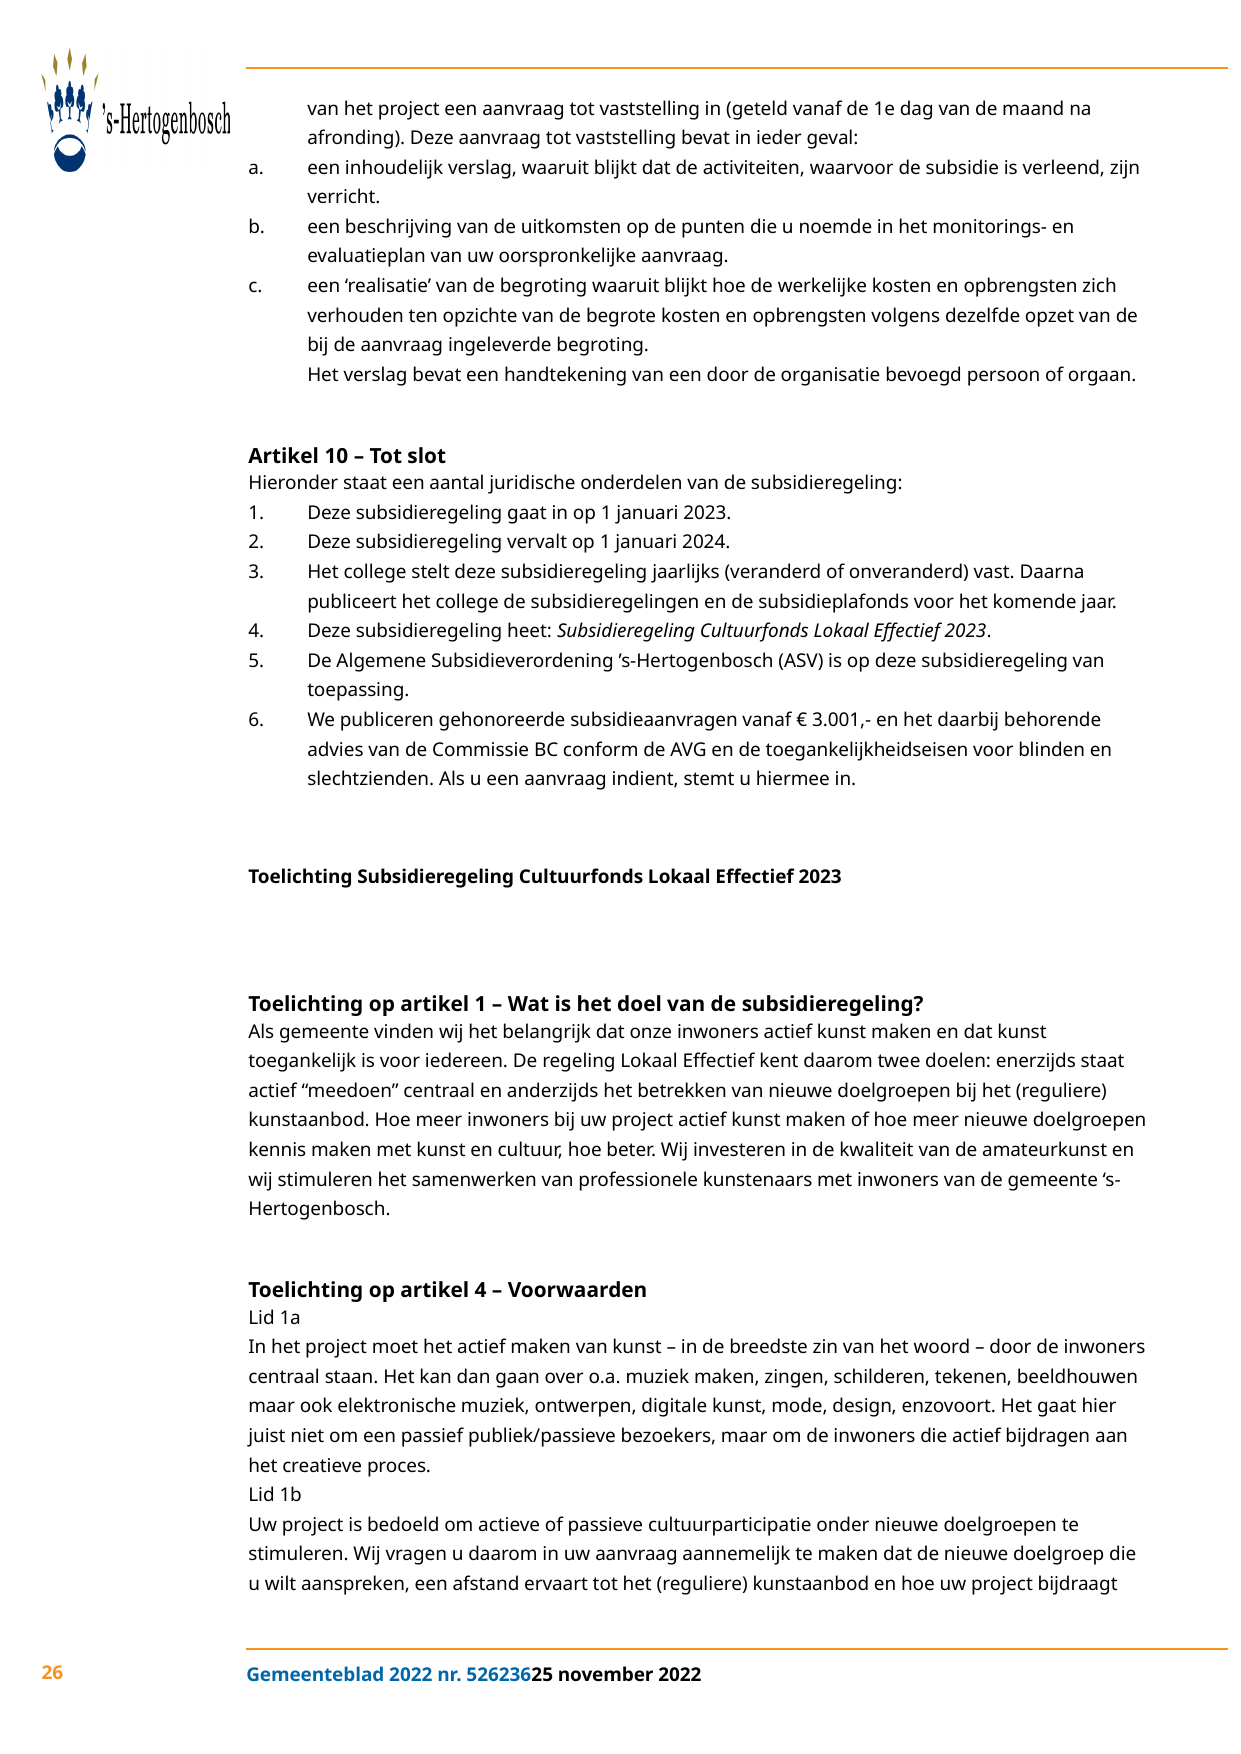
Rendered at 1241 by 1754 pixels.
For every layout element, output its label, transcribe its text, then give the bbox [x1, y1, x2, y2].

text Toelichting op artikel 1 – Wat is het doel van de subsidieregeling? [248, 989, 1152, 1018]
text Uw project is bedoeld om actieve of passieve cultuurparticipatie onder nieuwe doelgroepen te stimuleren. Wij vragen u daarom in uw aanvraag aannemelijk te maken dat de nieuwe doelgroep die u wilt aanspreken, een afstand ervaart tot het (reguliere) kunstaanbod en hoe uw project bijdraagt [248, 1511, 1152, 1596]
list een inhoudelijk verslag, waaruit blijkt dat de activiteiten, waarvoor de subsidie is verleend, zijn verricht. [248, 154, 1152, 209]
list een ‘realisatie’ van de begroting waaruit blijkt hoe de werkelijke kosten en opbrengsten zich verhouden ten opzichte van de begrote kosten en opbrengsten volgens dezelfde opzet van de bij de aanvraag ingeleverde begroting. [248, 272, 1152, 357]
list Deze subsidieregeling gaat in op 1 januari 2023. [248, 499, 1152, 525]
text Artikel 10 – Tot slot [248, 441, 1152, 469]
list een beschrijving van de uitkomsten op de punten die u noemde in het monitorings- en evaluatieplan van uw oorspronkelijke aanvraag. [248, 213, 1152, 268]
text Toelichting Subsidieregeling Cultuurfonds Lokaal Effectief 2023 [248, 861, 1152, 890]
text Lid 1b [248, 1481, 1152, 1507]
list We publiceren gehonoreerde subsidieaanvragen vanaf € 3.001,- en het daarbij behorende advies van de Commissie BC conform de AVG en de toegankelijkheidseisen voor blinden en slechtzienden. Als u een aanvraag indient, stemt u hiermee in. [248, 706, 1152, 791]
picture [41, 47, 231, 172]
text Toelichting op artikel 4 – Voorwaarden [248, 1275, 1152, 1304]
list Het verslag bevat een handtekening van een door de organisatie bevoegd persoon of orgaan. [248, 361, 1152, 387]
text Als gemeente vinden wij het belangrijk dat onze inwoners actief kunst maken en dat kunst toegankelijk is voor iedereen. De regeling Lokaal Effectief kent daarom twee doelen: enerzijds staat actief “meedoen” centraal en anderzijds het betrekken van nieuwe doelgroepen bij het (reguliere) kunstaanbod. Hoe meer inwoners bij uw project actief kunst maken of hoe meer nieuwe doelgroepen kennis maken met kunst en cultuur, hoe beter. Wij investeren in de kwaliteit van de amateurkunst en wij stimuleren het samenwerken van professionele kunstenaars met inwoners van de gemeente ‘s-Hertogenbosch. [248, 1018, 1152, 1221]
list Deze subsidieregeling heet: Subsidieregeling Cultuurfonds Lokaal Effectief 2023. [248, 617, 1152, 643]
list De Algemene Subsidieverordening ’s-Hertogenbosch (ASV) is op deze subsidieregeling van toepassing. [248, 647, 1152, 702]
text Lid 1a [248, 1304, 1152, 1329]
list Het college stelt deze subsidieregeling jaarlijks (veranderd of onveranderd) vast. Daarna publiceert het college de subsidieregelingen en de subsidieplafonds voor het komende jaar. [248, 558, 1152, 613]
list Deze subsidieregeling vervalt op 1 januari 2024. [248, 529, 1152, 554]
text In het project moet het actief maken van kunst – in de breedste zin van het woord – door de inwoners centraal staan. Het kan dan gaan over o.a. muziek maken, zingen, schilderen, tekenen, beeldhouwen maar ook elektronische muziek, ontwerpen, digitale kunst, mode, design, enzovoort. Het gaat hier juist niet om een passief publiek/passieve bezoekers, maar om de inwoners die actief bijdragen aan het creatieve proces. [248, 1333, 1152, 1477]
text Hieronder staat een aantal juridische onderdelen van de subsidieregeling: [248, 469, 1152, 495]
list van het project een aanvraag tot vaststelling in (geteld vanaf de 1e dag van de maand na afronding). Deze aanvraag tot vaststelling bevat in ieder geval: [248, 95, 1152, 150]
